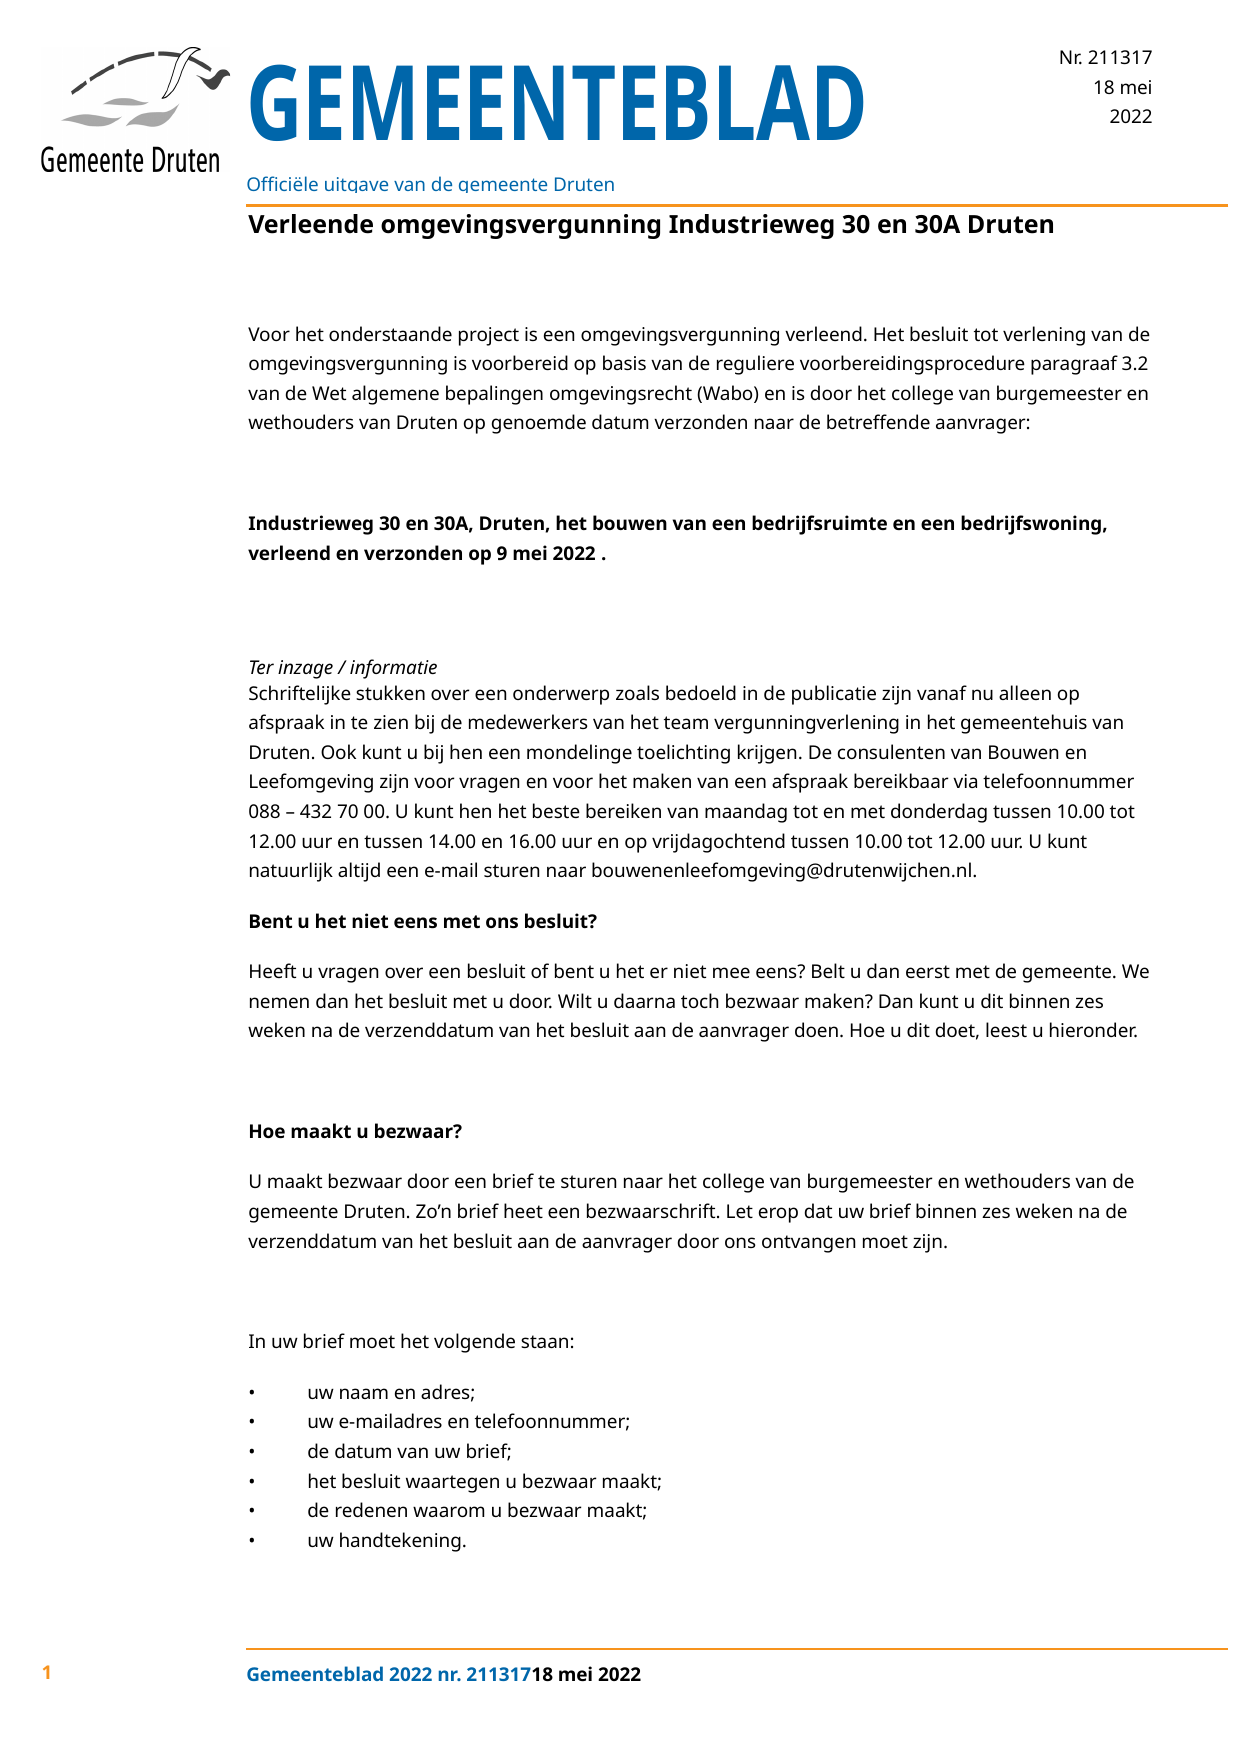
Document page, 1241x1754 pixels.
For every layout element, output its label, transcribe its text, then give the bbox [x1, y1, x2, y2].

text In uw brief moet het volgende staan: [248, 1329, 1152, 1354]
text U maakt bezwaar door een brief te sturen naar het college van burgemeester en wethouders van de gemeente Druten. Zo’n brief heet een bezwaarschrift. Let erop dat uw brief binnen zes weken na de verzenddatum van het besluit aan de aanvrager door ons ontvangen moet zijn. [248, 1169, 1152, 1254]
list de redenen waarom u bezwaar maakt; [248, 1497, 1152, 1523]
list uw handtekening. [248, 1527, 1152, 1553]
text Ter inzage / informatie [248, 654, 1152, 680]
text Voor het onderstaande project is een omgevingsvergunning verleend. Het besluit tot verlening van de omgevingsvergunning is voorbereid op basis van de reguliere voorbereidingsprocedure paragraaf 3.2 van de Wet algemene bepalingen omgevingsrecht (Wabo) en is door het college van burgemeester en wethouders van Druten op genoemde datum verzonden naar de betreffende aanvrager: [248, 321, 1152, 435]
text Heeft u vragen over een besluit of bent u het er niet mee eens? Belt u dan eerst met de gemeente. We nemen dan het besluit met u door. Wilt u daarna toch bezwaar maken? Dan kunt u dit binnen zes weken na de verzenddatum van het besluit aan de aanvrager doen. Hoe u dit doet, leest u hieronder. [248, 958, 1152, 1043]
text Verleende omgevingsvergunning Industrieweg 30 en 30A Druten [248, 207, 1152, 241]
list het besluit waartegen u bezwaar maakt; [248, 1468, 1152, 1494]
text Hoe maakt u bezwaar? [248, 1118, 1152, 1144]
text Industrieweg 30 en 30A, Druten, het bouwen van een bedrijfsruimte en een bedrijfswoning, verleend en verzonden op 9 mei 2022 . [248, 510, 1152, 566]
list uw e-mailadres en telefoonnummer; [248, 1409, 1152, 1434]
text Schriftelijke stukken over een onderwerp zoals bedoeld in de publicatie zijn vanaf nu alleen op afspraak in te zien bij de medewerkers van het team vergunningverlening in het gemeentehuis van Druten. Ook kunt u bij hen een mondelinge toelichting krijgen. De consulenten van Bouwen en Leefomgeving zijn voor vragen en voor het maken van een afspraak bereikbaar via telefoonnummer 088 – 432 70 00. U kunt hen het beste bereiken van maandag tot en met donderdag tussen 10.00 tot 12.00 uur en tussen 14.00 en 16.00 uur en op vrijdagochtend tussen 10.00 tot 12.00 uur. U kunt natuurlijk altijd een e-mail sturen naar bouwenenleefomgeving@drutenwijchen.nl. [248, 680, 1152, 883]
text Bent u het niet eens met ons besluit? [248, 908, 1152, 934]
list uw naam en adres; [248, 1379, 1152, 1405]
picture [41, 47, 231, 172]
list de datum van uw brief; [248, 1438, 1152, 1464]
